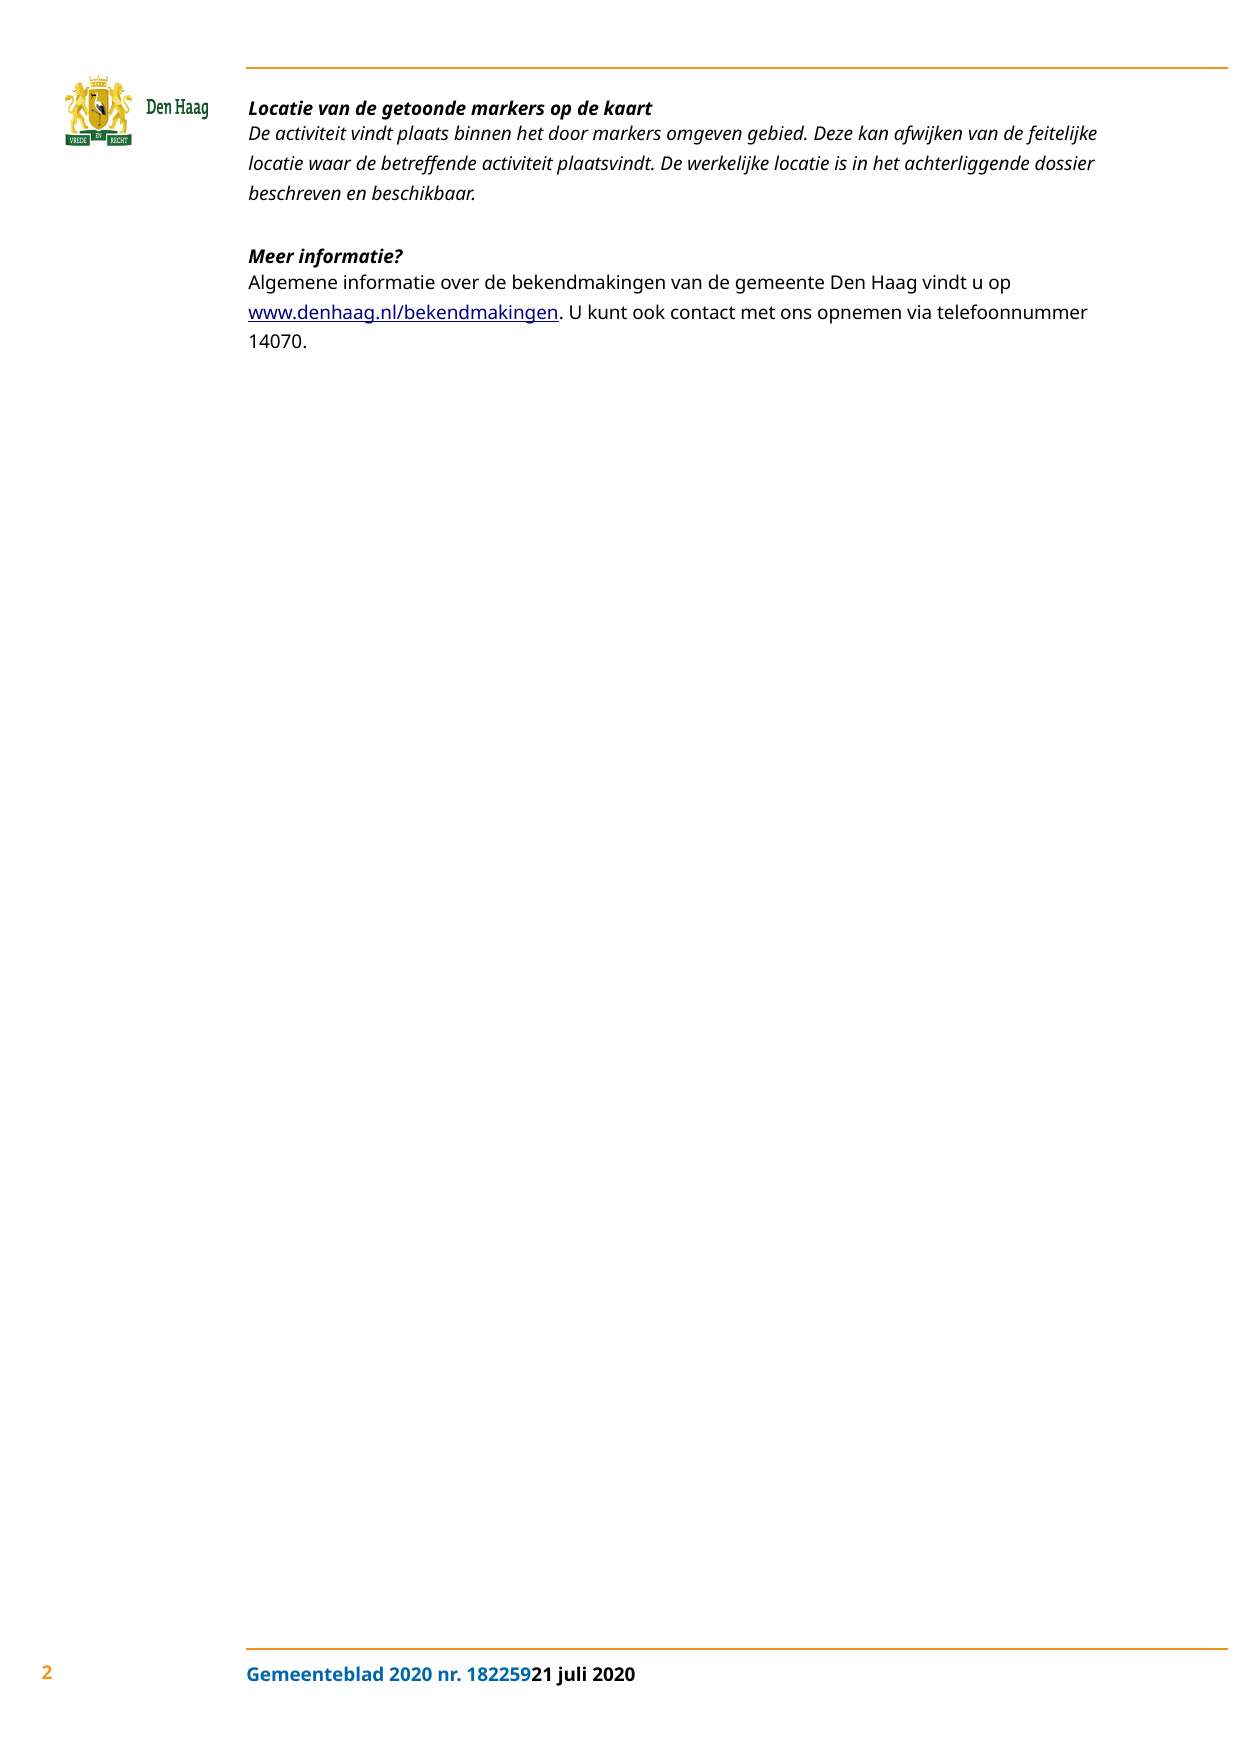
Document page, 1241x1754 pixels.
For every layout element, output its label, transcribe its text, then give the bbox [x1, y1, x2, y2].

text Meer informatie? [248, 244, 1152, 269]
text De activiteit vindt plaats binnen het door markers omgeven gebied. Deze kan afwijken van de feitelijke locatie waar de betreffende activiteit plaatsvindt. De werkelijke locatie is in het achterliggende dossier beschreven en beschikbaar. [248, 121, 1152, 205]
picture [41, 47, 231, 172]
text Algemene informatie over de bekendmakingen van de gemeente Den Haag vindt u op www.denhaag.nl/bekendmakingen. U kunt ook contact met ons opnemen via telefoonnummer 14070. [248, 269, 1152, 354]
text Locatie van de getoonde markers op de kaart [248, 95, 1152, 121]
